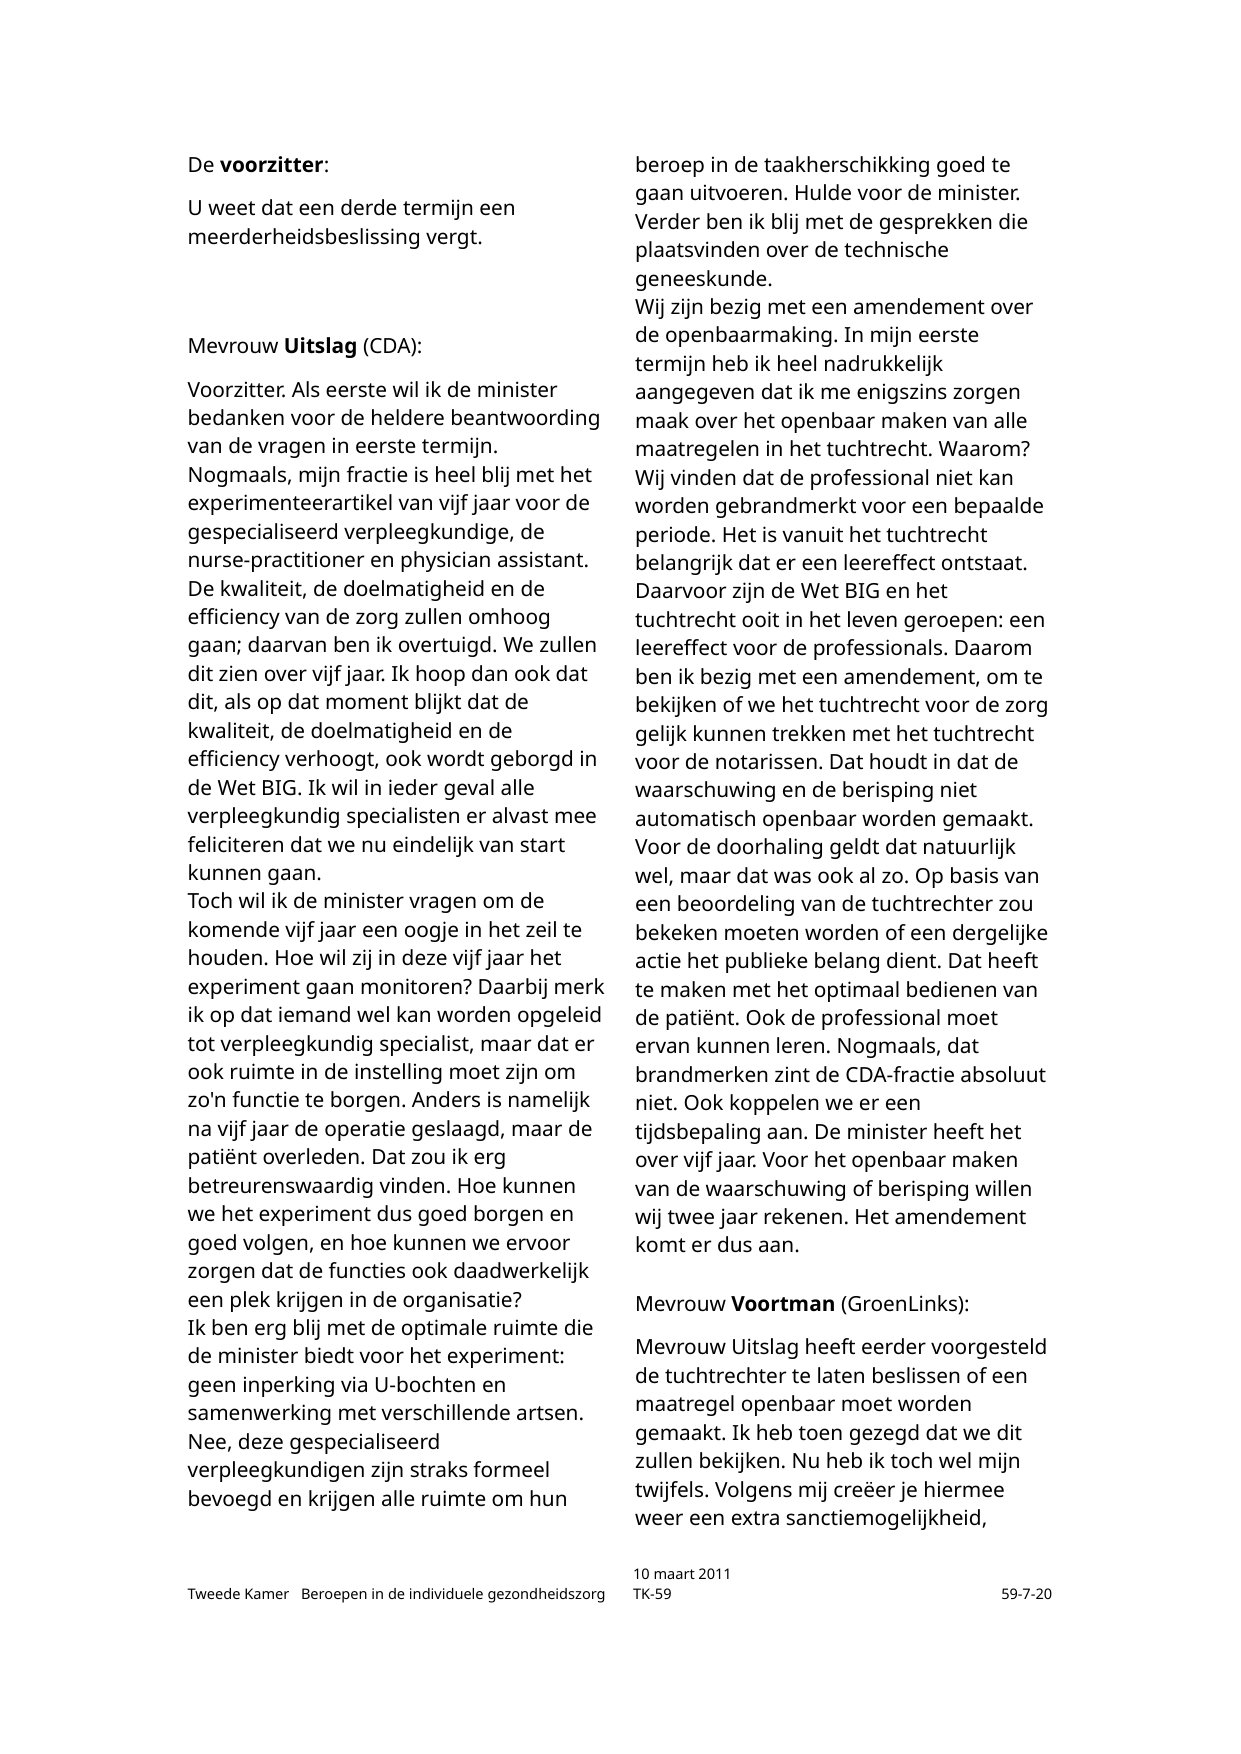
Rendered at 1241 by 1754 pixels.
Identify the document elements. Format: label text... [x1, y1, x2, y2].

text Mevrouw Uitslag (CDA): [187, 331, 605, 360]
text Toch wil ik de minister vragen om de komende vijf jaar een oogje in het zeil te houden. Hoe wil zij in deze vijf jaar het experiment gaan monitoren? Daarbij merk ik op dat iemand wel kan worden opgeleid tot verpleegkundig specialist, maar dat er ook ruimte in de instelling moet zijn om zo'n functie te borgen. Anders is namelijk na vijf jaar de operatie geslaagd, maar de patiënt overleden. Dat zou ik erg betreurenswaardig vinden. Hoe kunnen we het experiment dus goed borgen en goed volgen, en hoe kunnen we ervoor zorgen dat de functies ook daadwerkelijk een plek krijgen in de organisatie? [187, 887, 605, 1313]
text Mevrouw Uitslag heeft eerder voorgesteld de tuchtrechter te laten beslissen of een maatregel openbaar moet worden gemaakt. Ik heb toen gezegd dat we dit zullen bekijken. Nu heb ik toch wel mijn twijfels. Volgens mij creëer je hiermee weer een extra sanctiemogelijkheid, [635, 1332, 1053, 1532]
text  [187, 280, 605, 309]
text De voorzitter: [187, 150, 605, 178]
text Ik ben erg blij met de optimale ruimte die de minister biedt voor het experiment: geen inperking via U-bochten en samenwerking met verschillende artsen. Nee, deze gespecialiseerd verpleegkundigen zijn straks formeel bevoegd en krijgen alle ruimte om hun [187, 1313, 605, 1512]
text Voorzitter. Als eerste wil ik de minister bedanken voor de heldere beantwoording van de vragen in eerste termijn. Nogmaals, mijn fractie is heel blij met het experimenteerartikel van vijf jaar voor de gespecialiseerd verpleegkundige, de nurse-practitioner en physician assistant. De kwaliteit, de doelmatigheid en de efficiency van de zorg zullen omhoog gaan; daarvan ben ik overtuigd. We zullen dit zien over vijf jaar. Ik hoop dan ook dat dit, als op dat moment blijkt dat de kwaliteit, de doelmatigheid en de efficiency verhoogt, ook wordt geborgd in de Wet BIG. Ik wil in ieder geval alle verpleegkundig specialisten er alvast mee feliciteren dat we nu eindelijk van start kunnen gaan. [187, 375, 605, 887]
text Mevrouw Voortman (GroenLinks): [635, 1289, 1053, 1317]
text beroep in de taakherschikking goed te gaan uitvoeren. Hulde voor de minister. Verder ben ik blij met de gesprekken die plaatsvinden over de technische geneeskunde. [635, 150, 1053, 292]
text U weet dat een derde termijn een meerderheidsbeslissing vergt. [187, 193, 605, 250]
text Wij zijn bezig met een amendement over de openbaarmaking. In mijn eerste termijn heb ik heel nadrukkelijk aangegeven dat ik me enigszins zorgen maak over het openbaar maken van alle maatregelen in het tuchtrecht. Waarom? Wij vinden dat de professional niet kan worden gebrandmerkt voor een bepaalde periode. Het is vanuit het tuchtrecht belangrijk dat er een leereffect ontstaat. Daarvoor zijn de Wet BIG en het tuchtrecht ooit in het leven geroepen: een leereffect voor de professionals. Daarom ben ik bezig met een amendement, om te bekijken of we het tuchtrecht voor de zorg gelijk kunnen trekken met het tuchtrecht voor de notarissen. Dat houdt in dat de waarschuwing en de berisping niet automatisch openbaar worden gemaakt. Voor de doorhaling geldt dat natuurlijk wel, maar dat was ook al zo. Op basis van een beoordeling van de tuchtrechter zou bekeken moeten worden of een dergelijke actie het publieke belang dient. Dat heeft te maken met het optimaal bedienen van de patiënt. Ook de professional moet ervan kunnen leren. Nogmaals, dat brandmerken zint de CDA-fractie absoluut niet. Ook koppelen we er een tijdsbepaling aan. De minister heeft het over vijf jaar. Voor het openbaar maken van de waarschuwing of berisping willen wij twee jaar rekenen. Het amendement komt er dus aan. [635, 292, 1053, 1259]
